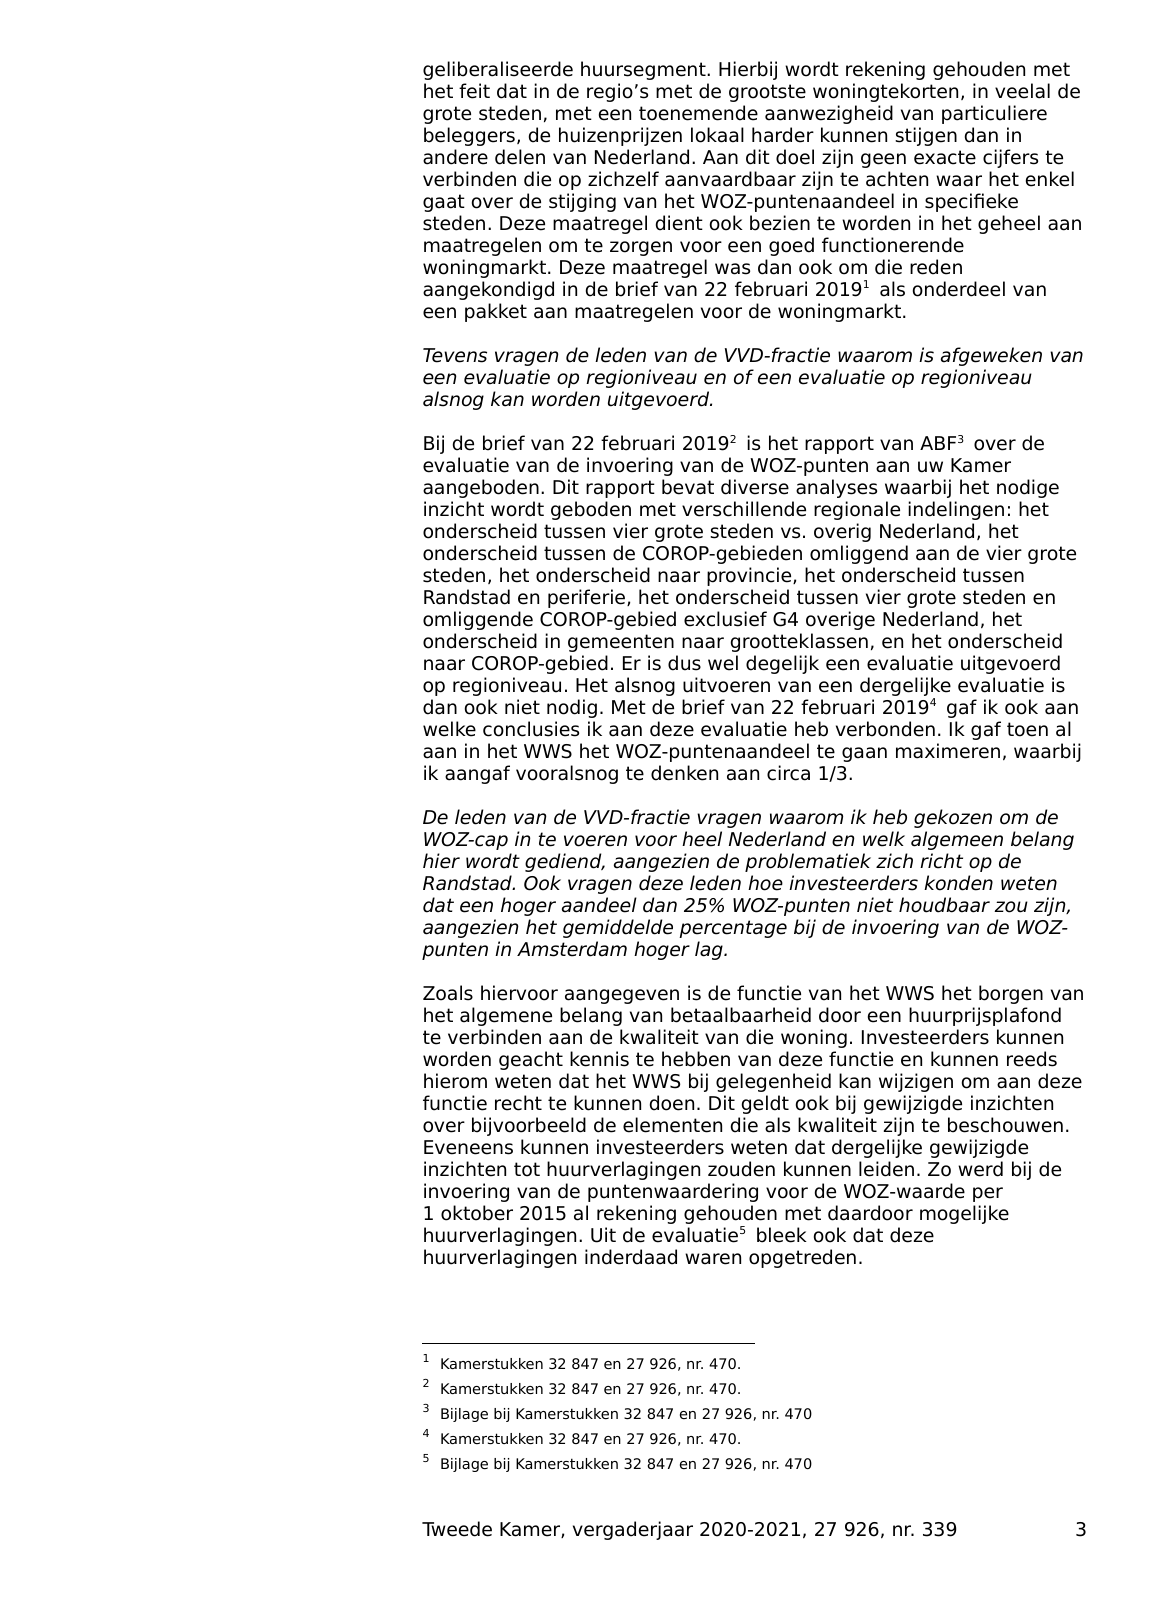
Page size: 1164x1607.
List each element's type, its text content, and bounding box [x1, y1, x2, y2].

text Kamerstukken 32 847 en 27 926, nr. 470. [422, 1427, 1087, 1449]
text Bijlage bij Kamerstukken 32 847 en 27 926, nr. 470 [422, 1452, 1087, 1474]
text Bijlage bij Kamerstukken 32 847 en 27 926, nr. 470 [422, 1402, 1087, 1424]
text geliberaliseerde huursegment. Hierbij wordt rekening gehouden met het feit dat in de regio’s met de grootste woningtekorten, in veelal de grote steden, met een toenemende aanwezigheid van particuliere beleggers, de huizenprijzen lokaal harder kunnen stijgen dan in andere delen van Nederland. Aan dit doel zijn geen exacte cijfers te verbinden die op zichzelf aanvaardbaar zijn te achten waar het enkel gaat over de stijging van het WOZ-puntenaandeel in specifieke steden. Deze maatregel dient ook bezien te worden in het geheel aan maatregelen om te zorgen voor een goed functionerende woningmarkt. Deze maatregel was dan ook om die reden aangekondigd in de brief van 22 februari 2019 als onderdeel van een pakket aan maatregelen voor de woningmarkt. [422, 59, 1087, 323]
text Kamerstukken 32 847 en 27 926, nr. 470. [422, 1352, 1087, 1374]
text Bij de brief van 22 februari 2019 is het rapport van ABF over de evaluatie van de invoering van de WOZ-punten aan uw Kamer aangeboden. Dit rapport bevat diverse analyses waarbij het nodige inzicht wordt geboden met verschillende regionale indelingen: het onderscheid tussen vier grote steden vs. overig Nederland, het onderscheid tussen de COROP-gebieden omliggend aan de vier grote steden, het onderscheid naar provincie, het onderscheid tussen Randstad en periferie, het onderscheid tussen vier grote steden en omliggende COROP-gebied exclusief G4 overige Nederland, het onderscheid in gemeenten naar grootteklassen, en het onderscheid naar COROP-gebied. Er is dus wel degelijk een evaluatie uitgevoerd op regioniveau. Het alsnog uitvoeren van een dergelijke evaluatie is dan ook niet nodig. Met de brief van 22 februari 2019 gaf ik ook aan welke conclusies ik aan deze evaluatie heb verbonden. Ik gaf toen al aan in het WWS het WOZ-puntenaandeel te gaan maximeren, waarbij ik aangaf vooralsnog te denken aan circa 1/3. [422, 433, 1087, 785]
text De leden van de VVD-fractie vragen waarom ik heb gekozen om de WOZ-cap in te voeren voor heel Nederland en welk algemeen belang hier wordt gediend, aangezien de problematiek zich richt op de Randstad. Ook vragen deze leden hoe investeerders konden weten dat een hoger aandeel dan 25% WOZ-punten niet houdbaar zou zijn, aangezien het gemiddelde percentage bij de invoering van de WOZ-punten in Amsterdam hoger lag. [422, 807, 1087, 961]
text Tevens vragen de leden van de VVD-fractie waarom is afgeweken van een evaluatie op regioniveau en of een evaluatie op regioniveau alsnog kan worden uitgevoerd. [422, 345, 1087, 411]
text Zoals hiervoor aangegeven is de functie van het WWS het borgen van het algemene belang van betaalbaarheid door een huurprijsplafond te verbinden aan de kwaliteit van die woning. Investeerders kunnen worden geacht kennis te hebben van deze functie en kunnen reeds hierom weten dat het WWS bij gelegenheid kan wijzigen om aan deze functie recht te kunnen doen. Dit geldt ook bij gewijzigde inzichten over bijvoorbeeld de elementen die als kwaliteit zijn te beschouwen. Eveneens kunnen investeerders weten dat dergelijke gewijzigde inzichten tot huurverlagingen zouden kunnen leiden. Zo werd bij de invoering van de puntenwaardering voor de WOZ-waarde per 1 oktober 2015 al rekening gehouden met daardoor mogelijke huurverlagingen. Uit de evaluatie bleek ook dat deze huurverlagingen inderdaad waren opgetreden. [422, 983, 1087, 1269]
text Kamerstukken 32 847 en 27 926, nr. 470. [422, 1377, 1087, 1399]
